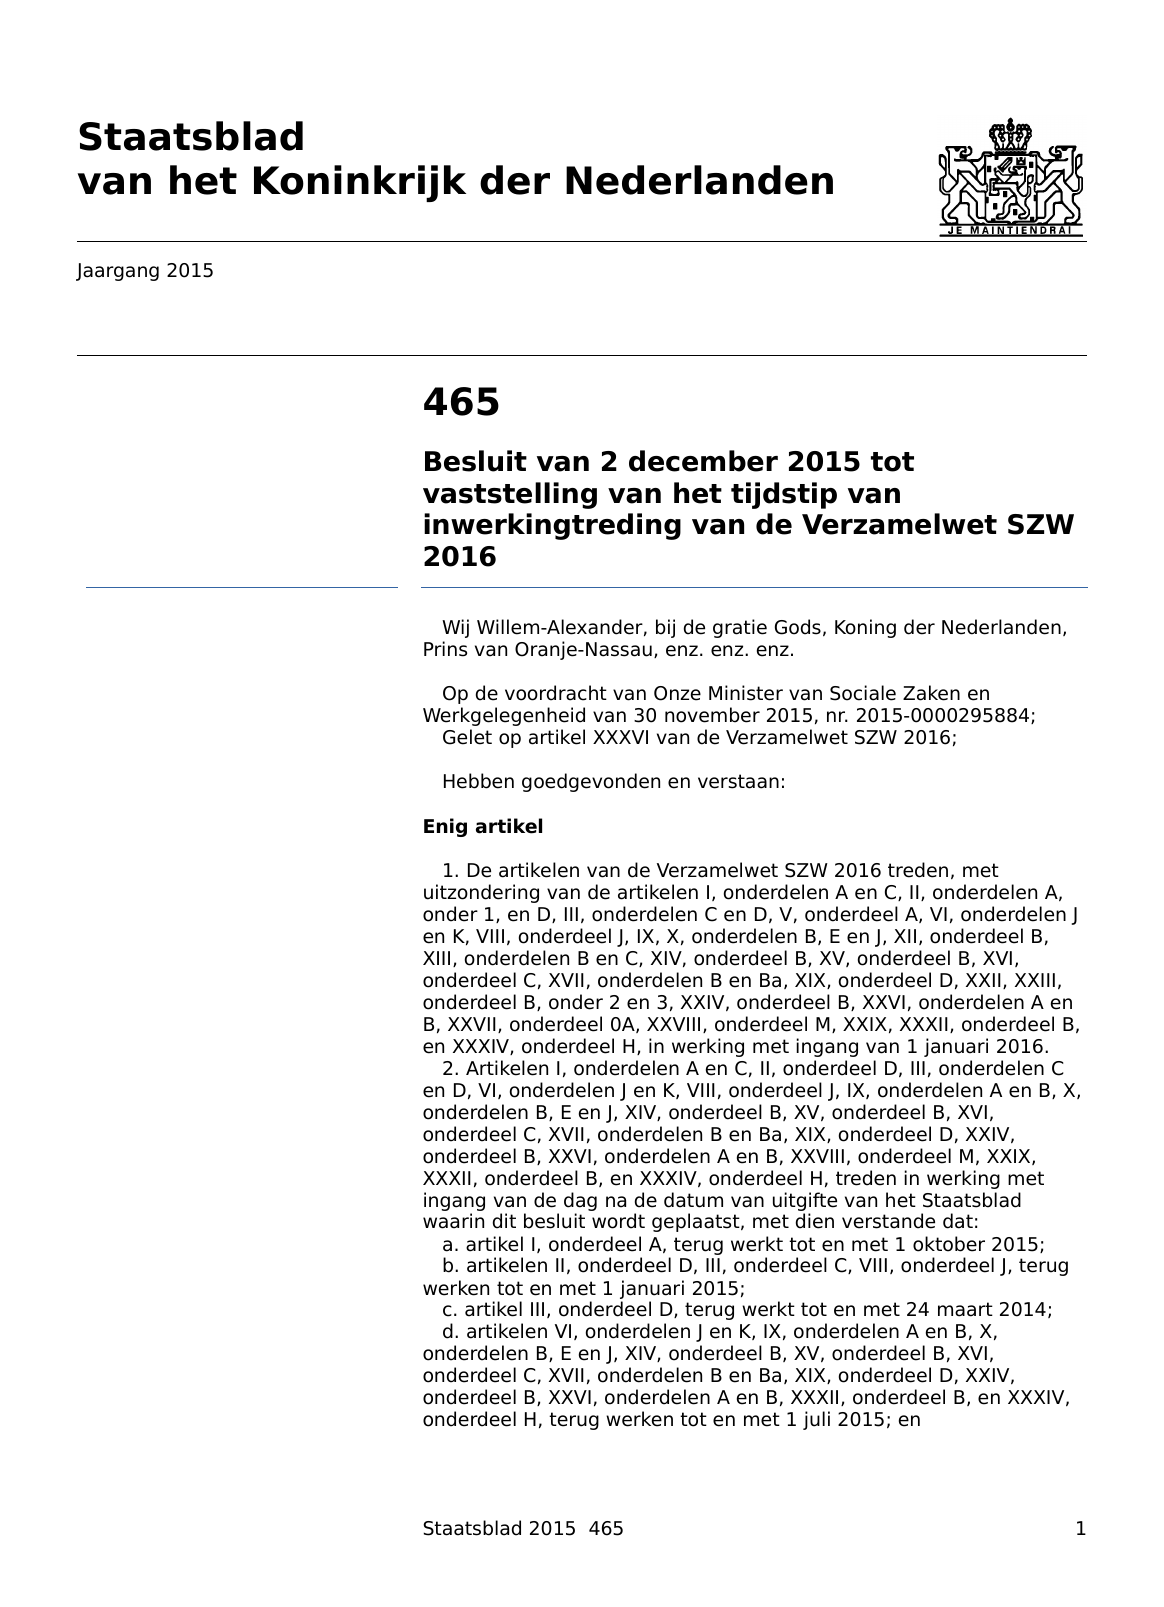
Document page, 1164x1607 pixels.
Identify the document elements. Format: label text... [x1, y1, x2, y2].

table_header Staatsblad van het Koninkrijk der Nederlanden [77, 100, 886, 241]
text Op de voordracht van Onze Minister van Sociale Zaken en Werkgelegenheid van 30 november 2015, nr. 2015-0000295884; [422, 683, 1087, 727]
text 1. De artikelen van de Verzamelwet SZW 2016 treden, met uitzondering van de artikelen I, onderdelen A en C, II, onderdelen A, onder 1, en D, III, onderdelen C en D, V, onderdeel A, VI, onderdelen J en K, VIII, onderdeel J, IX, X, onderdelen B, E en J, XII, onderdeel B, XIII, onderdelen B en C, XIV, onderdeel B, XV, onderdeel B, XVI, onderdeel C, XVII, onderdelen B en Ba, XIX, onderdeel D, XXII, XXIII, onderdeel B, onder 2 en 3, XXIV, onderdeel B, XXVI, onderdelen A en B, XXVII, onderdeel 0A, XXVIII, onderdeel M, XXIX, XXXII, onderdeel B, en XXXIV, onderdeel H, in werking met ingang van 1 januari 2016. [422, 860, 1087, 1058]
text a. artikel I, onderdeel A, terug werkt tot en met 1 oktober 2015; [422, 1233, 1087, 1255]
text Besluit van 2 december 2015 tot vaststelling van het tijdstip van inwerkingtreding van de Verzamelwet SZW 2016 [422, 447, 1087, 573]
text 2. Artikelen I, onderdelen A en C, II, onderdeel D, III, onderdelen C en D, VI, onderdelen J en K, VIII, onderdeel J, IX, onderdelen A en B, X, onderdelen B, E en J, XIV, onderdeel B, XV, onderdeel B, XVI, onderdeel C, XVII, onderdelen B en Ba, XIX, onderdeel D, XXIV, onderdeel B, XXVI, onderdelen A en B, XXVIII, onderdeel M, XXIX, XXXII, onderdeel B, en XXXIV, onderdeel H, treden in werking met ingang van de dag na de datum van uitgifte van het Staatsblad waarin dit besluit wordt geplaatst, met dien verstande dat: [422, 1058, 1087, 1233]
text Gelet op artikel XXXVI van de Verzamelwet SZW 2016; [422, 727, 1087, 749]
table_cell Jaargang 2015 [77, 242, 1087, 355]
text Wij Willem-Alexander, bij de gratie Gods, Koning der Nederlanden, Prins van Oranje-Nassau, enz. enz. enz. [422, 617, 1087, 661]
table_header [886, 100, 1087, 241]
subtitle 465 [422, 381, 1087, 424]
text c. artikel III, onderdeel D, terug werkt tot en met 24 maart 2014; [422, 1299, 1087, 1321]
text d. artikelen VI, onderdelen J en K, IX, onderdelen A en B, X, onderdelen B, E en J, XIV, onderdeel B, XV, onderdeel B, XVI, onderdeel C, XVII, onderdelen B en Ba, XIX, onderdeel D, XXIV, onderdeel B, XXVI, onderdelen A en B, XXXII, onderdeel B, en XXXIV, onderdeel H, terug werken tot en met 1 juli 2015; en [422, 1321, 1087, 1431]
picture [936, 115, 1087, 240]
text b. artikelen II, onderdeel D, III, onderdeel C, VIII, onderdeel J, terug werken tot en met 1 januari 2015; [422, 1255, 1087, 1299]
text Hebben goedgevonden en verstaan: [422, 771, 1087, 793]
subtitle Enig artikel [422, 816, 1087, 838]
